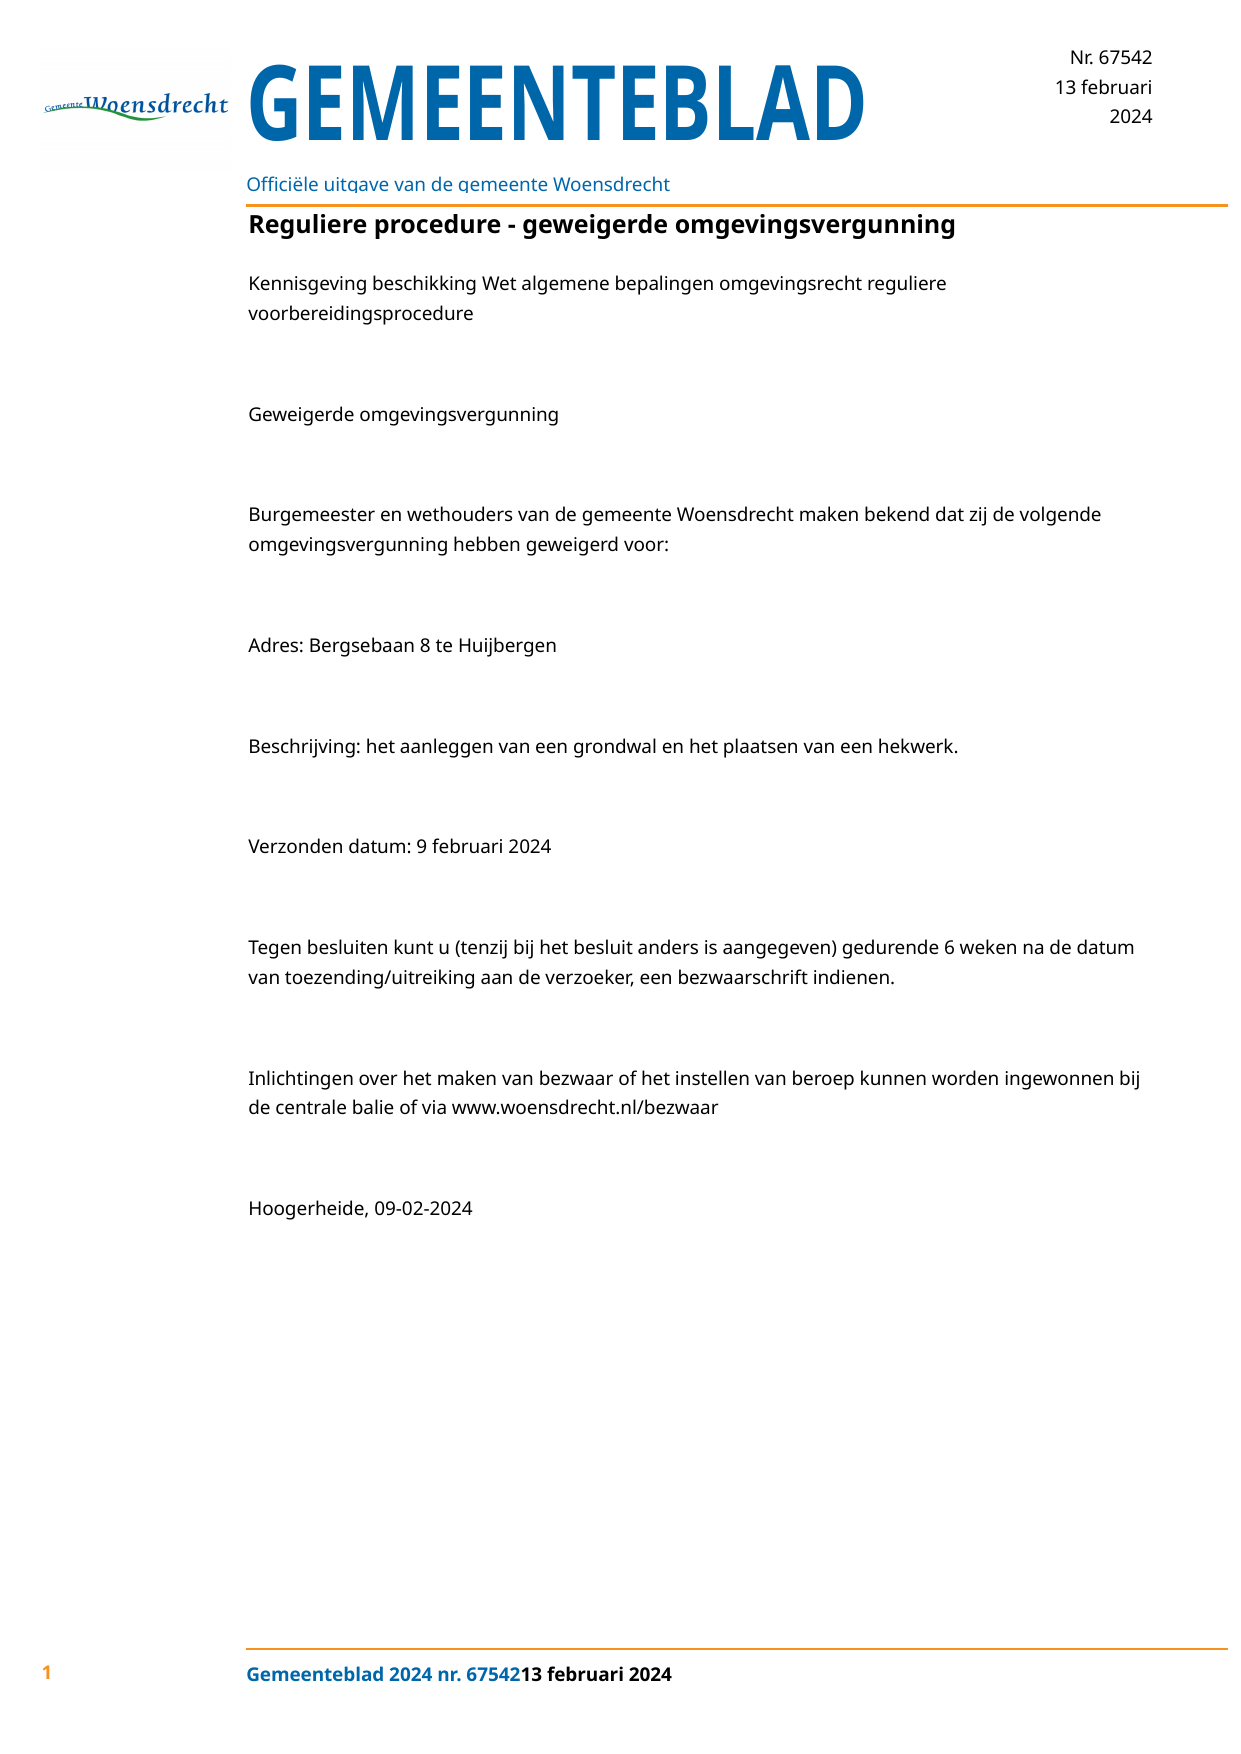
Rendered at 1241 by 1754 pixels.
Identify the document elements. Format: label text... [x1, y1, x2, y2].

text Beschrijving: het aanleggen van een grondwal en het plaatsen van een hekwerk. [248, 733, 1152, 758]
text Geweigerde omgevingsvergunning [248, 401, 1152, 426]
text Verzonden datum: 9 februari 2024 [248, 834, 1152, 859]
text Burgemeester en wethouders van de gemeente Woensdrecht maken bekend dat zij de volgende omgevingsvergunning hebben geweigerd voor: [248, 502, 1152, 557]
text Hoogerheide, 09-02-2024 [248, 1195, 1152, 1221]
text Reguliere procedure - geweigerde omgevingsvergunning [248, 207, 1152, 241]
text Inlichtingen over het maken van bezwaar of het instellen van beroep kunnen worden ingewonnen bij de centrale balie of via www.woensdrecht.nl/bezwaar [248, 1065, 1152, 1120]
text Kennisgeving beschikking Wet algemene bepalingen omgevingsrecht reguliere voorbereidingsprocedure [248, 270, 1152, 326]
text Tegen besluiten kunt u (tenzij bij het besluit anders is aangegeven) gedurende 6 weken na de datum van toezending/uitreiking aan de verzoeker, een bezwaarschrift indienen. [248, 934, 1152, 990]
text Adres: Bergsebaan 8 te Huijbergen [248, 632, 1152, 658]
picture [41, 47, 231, 172]
